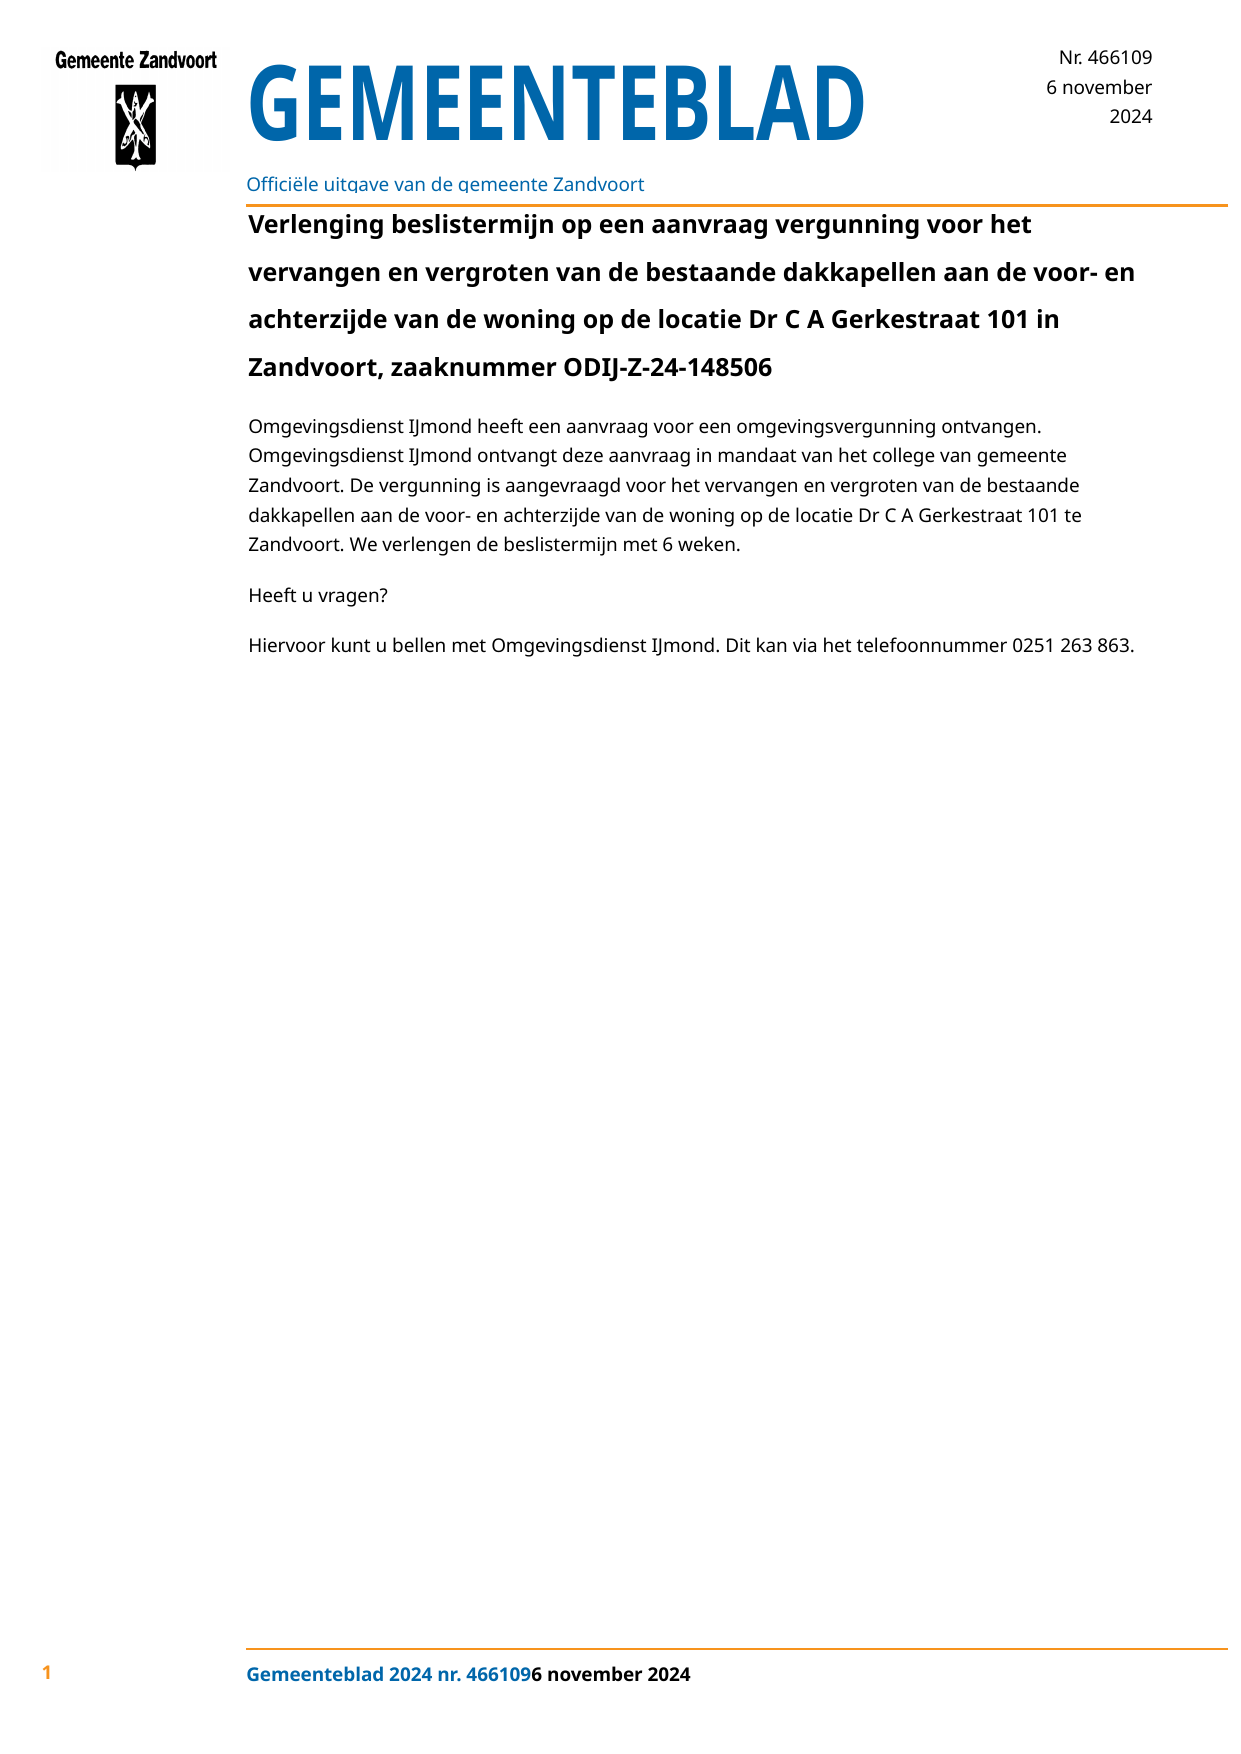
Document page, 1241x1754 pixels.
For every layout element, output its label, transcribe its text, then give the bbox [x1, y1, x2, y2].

text Omgevingsdienst IJmond heeft een aanvraag voor een omgevingsvergunning ontvangen. Omgevingsdienst IJmond ontvangt deze aanvraag in mandaat van het college van gemeente Zandvoort. De vergunning is aangevraagd voor het vervangen en vergroten van de bestaande dakkapellen aan de voor- en achterzijde van de woning op de locatie Dr C A Gerkestraat 101 te Zandvoort. We verlengen de beslistermijn met 6 weken. [248, 413, 1152, 557]
text Hiervoor kunt u bellen met Omgevingsdienst IJmond. Dit kan via het telefoonnummer 0251 263 863. [248, 632, 1152, 658]
text Verlenging beslistermijn op een aanvraag vergunning voor het vervangen en vergroten van de bestaande dakkapellen aan de voor- en achterzijde van de woning op de locatie Dr C A Gerkestraat 101 in Zandvoort, zaaknummer ODIJ-Z-24-148506 [248, 207, 1152, 384]
picture [41, 47, 231, 172]
text Heeft u vragen? [248, 582, 1152, 608]
